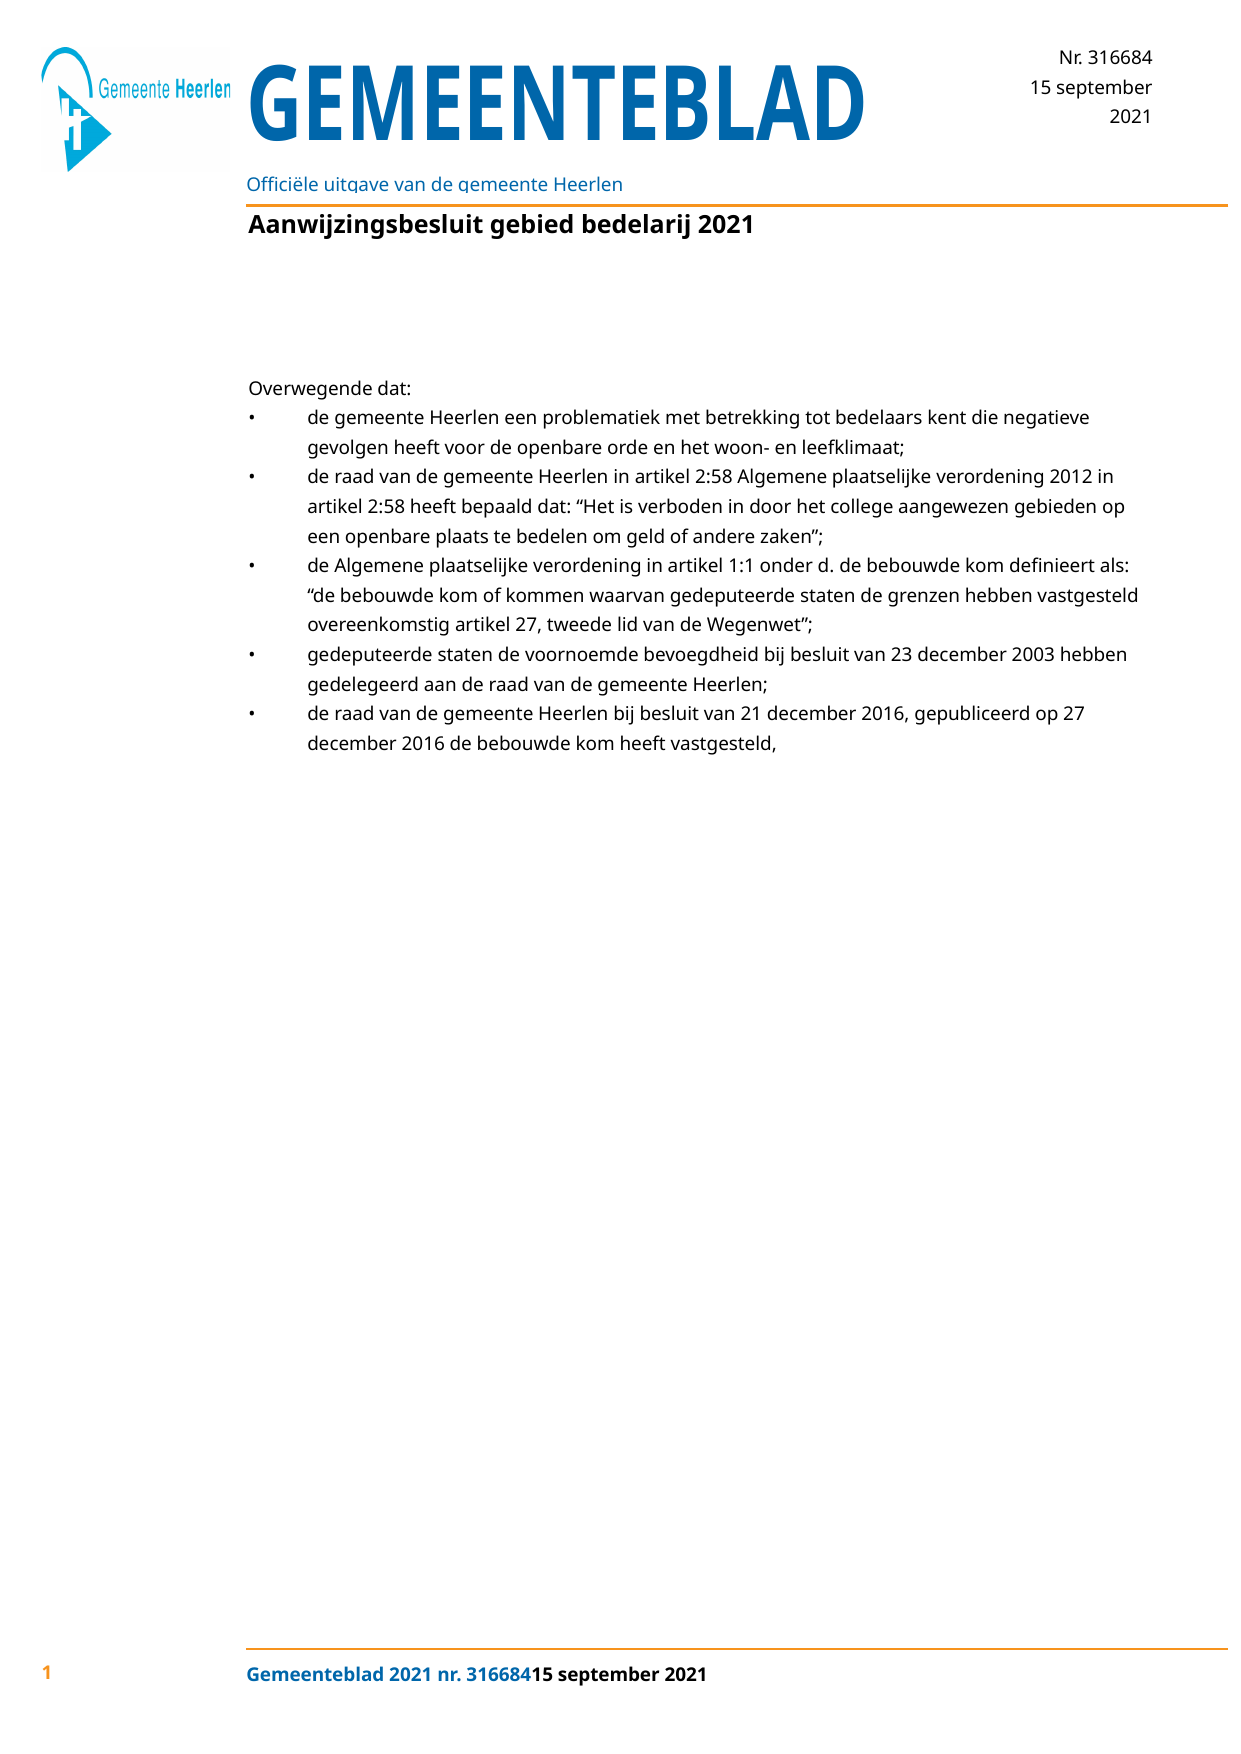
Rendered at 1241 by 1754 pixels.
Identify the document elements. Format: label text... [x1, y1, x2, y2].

picture [41, 47, 59, 70]
list de raad van de gemeente Heerlen in artikel 2:58 Algemene plaatselijke verordening 2012 in artikel 2:58 heeft bepaald dat: “Het is verboden in door het college aangewezen gebieden op een openbare plaats te bedelen om geld of andere zaken”; [248, 464, 1152, 548]
text Overwegende dat: [248, 375, 1152, 401]
list gedeputeerde staten de voornoemde bevoegdheid bij besluit van 23 december 2003 hebben gedelegeerd aan de raad van de gemeente Heerlen; [248, 641, 1152, 696]
list de gemeente Heerlen een problematiek met betrekking tot bedelaars kent die negatieve gevolgen heeft voor de openbare orde en het woon- en leefklimaat; [248, 404, 1152, 460]
list de Algemene plaatselijke verordening in artikel 1:1 onder d. de bebouwde kom definieert als: “de bebouwde kom of kommen waarvan gedeputeerde staten de grenzen hebben vastgesteld overeenkomstig artikel 27, tweede lid van de Wegenwet”; [248, 552, 1152, 637]
list de raad van de gemeente Heerlen bij besluit van 21 december 2016, gepubliceerd op 27 december 2016 de bebouwde kom heeft vastgesteld, [248, 700, 1152, 756]
text Aanwijzingsbesluit gebied bedelarij 2021 [248, 207, 1152, 241]
picture [41, 47, 231, 172]
